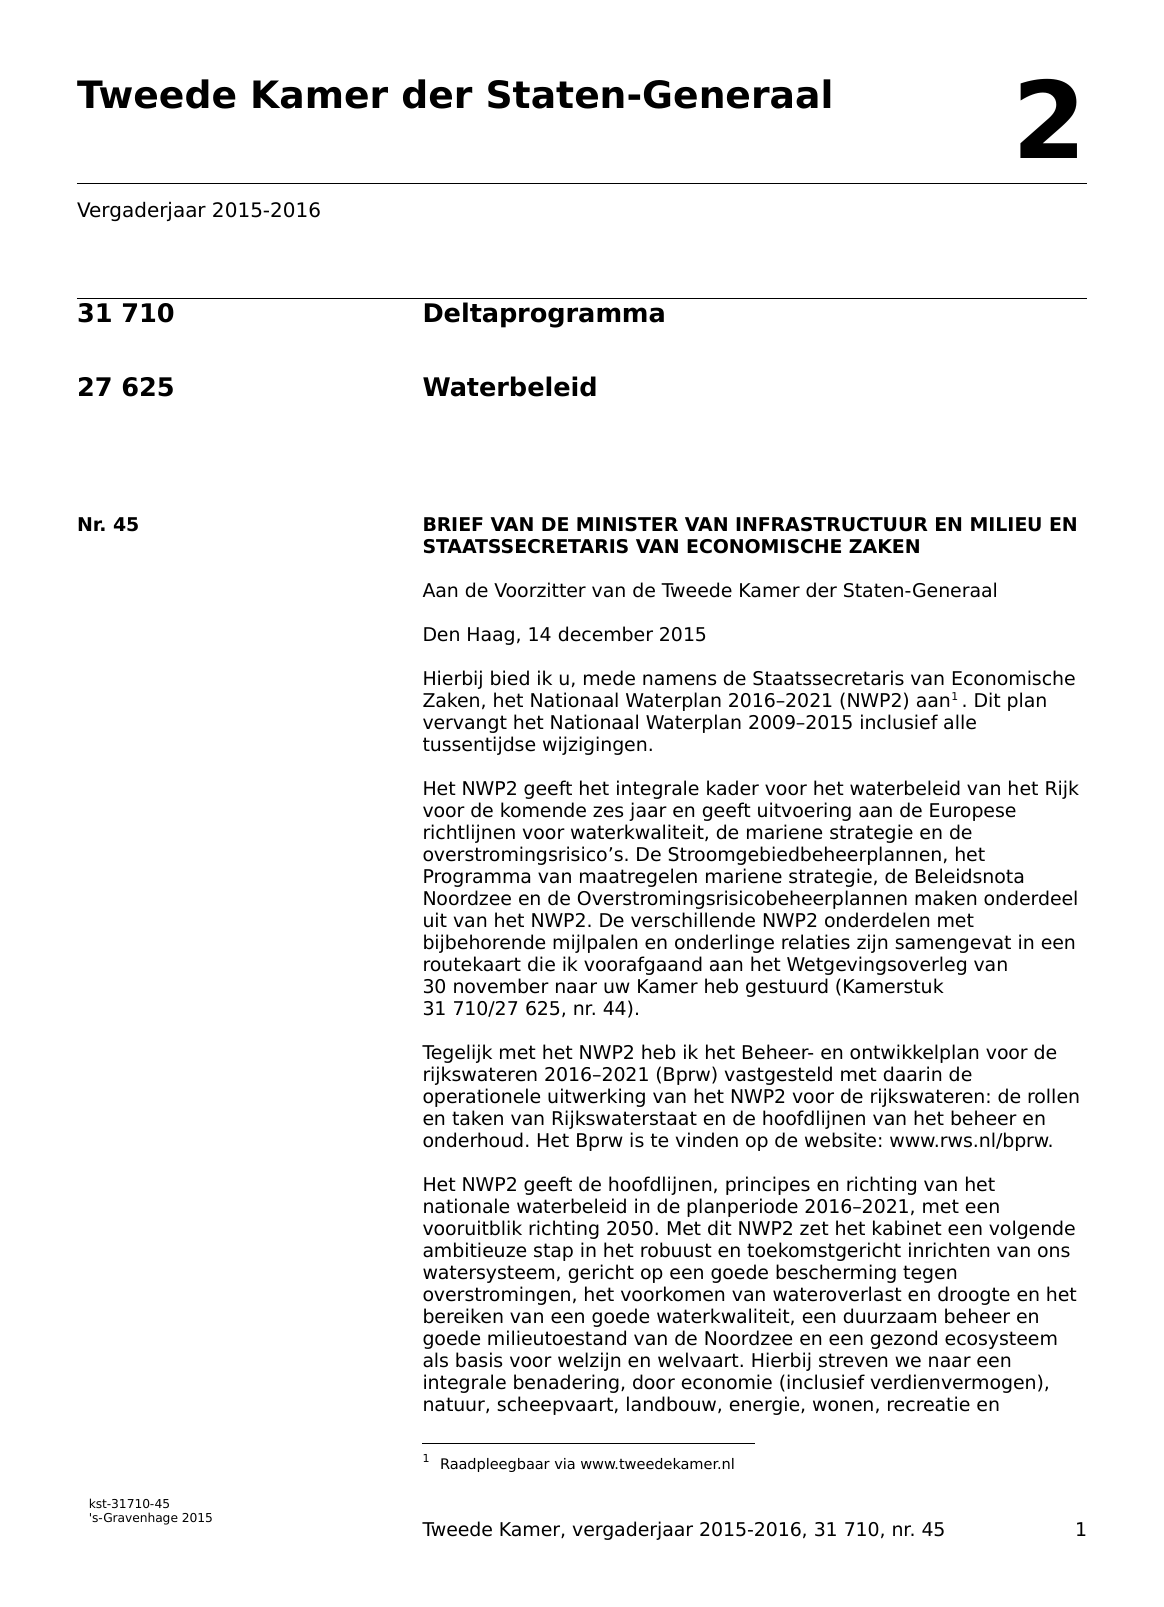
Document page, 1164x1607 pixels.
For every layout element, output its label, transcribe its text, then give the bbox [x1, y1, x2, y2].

subtitle 27 625 Waterbeleid [77, 373, 1087, 403]
text Het NWP2 geeft de hoofdlijnen, principes en richting van het nationale waterbeleid in de planperiode 2016–2021, met een vooruitblik richting 2050. Met dit NWP2 zet het kabinet een volgende ambitieuze stap in het robuust en toekomstgericht inrichten van ons watersysteem, gericht op een goede bescherming tegen overstromingen, het voorkomen van wateroverlast en droogte en het bereiken van een goede waterkwaliteit, een duurzaam beheer en goede milieutoestand van de Noordzee en een gezond ecosysteem als basis voor welzijn en welvaart. Hierbij streven we naar een integrale benadering, door economie (inclusief verdienvermogen), natuur, scheepvaart, landbouw, energie, wonen, recreatie en [422, 1174, 1087, 1416]
text 's-Gravenhage 2015 [88, 1511, 323, 1525]
subtitle Nr. 45 BRIEF VAN DE MINISTER VAN INFRASTRUCTUUR EN MILIEU EN STAATSSECRETARIS VAN ECONOMISCHE ZAKEN [77, 514, 1087, 558]
table_header Tweede Kamer der Staten-Generaal [77, 59, 886, 183]
text kst-31710-45 [88, 1497, 323, 1511]
text Den Haag, 14 december 2015 [422, 624, 1087, 646]
text Het NWP2 geeft het integrale kader voor het waterbeleid van het Rijk voor de komende zes jaar en geeft uitvoering aan de Europese richtlijnen voor waterkwaliteit, de mariene strategie en de overstromingsrisico’s. De Stroomgebiedbeheerplannen, het Programma van maatregelen mariene strategie, de Beleidsnota Noordzee en de Overstromingsrisicobeheerplannen maken onderdeel uit van het NWP2. De verschillende NWP2 onderdelen met bijbehorende mijlpalen en onderlinge relaties zijn samengevat in een routekaart die ik voorafgaand aan het Wetgevingsoverleg van 30 november naar uw Kamer heb gestuurd (Kamerstuk 31 710/27 625, nr. 44). [422, 778, 1087, 1020]
table_cell Vergaderjaar 2015-2016 [77, 184, 1087, 298]
text Hierbij bied ik u, mede namens de Staatssecretaris van Economische Zaken, het Nationaal Waterplan 2016–2021 (NWP2) aan. Dit plan vervangt het Nationaal Waterplan 2009–2015 inclusief alle tussentijdse wijzigingen. [422, 668, 1087, 756]
text Aan de Voorzitter van de Tweede Kamer der Staten-Generaal [422, 580, 1087, 602]
subtitle 31 710 Deltaprogramma [77, 299, 1087, 329]
text Raadpleegbaar via www.tweedekamer.nl [422, 1452, 1087, 1474]
table_header 2 [886, 59, 1087, 183]
text Tegelijk met het NWP2 heb ik het Beheer- en ontwikkelplan voor de rijkswateren 2016–2021 (Bprw) vastgesteld met daarin de operationele uitwerking van het NWP2 voor de rijkswateren: de rollen en taken van Rijkswaterstaat en de hoofdlijnen van het beheer en onderhoud. Het Bprw is te vinden op de website: www.rws.nl/bprw. [422, 1042, 1087, 1152]
